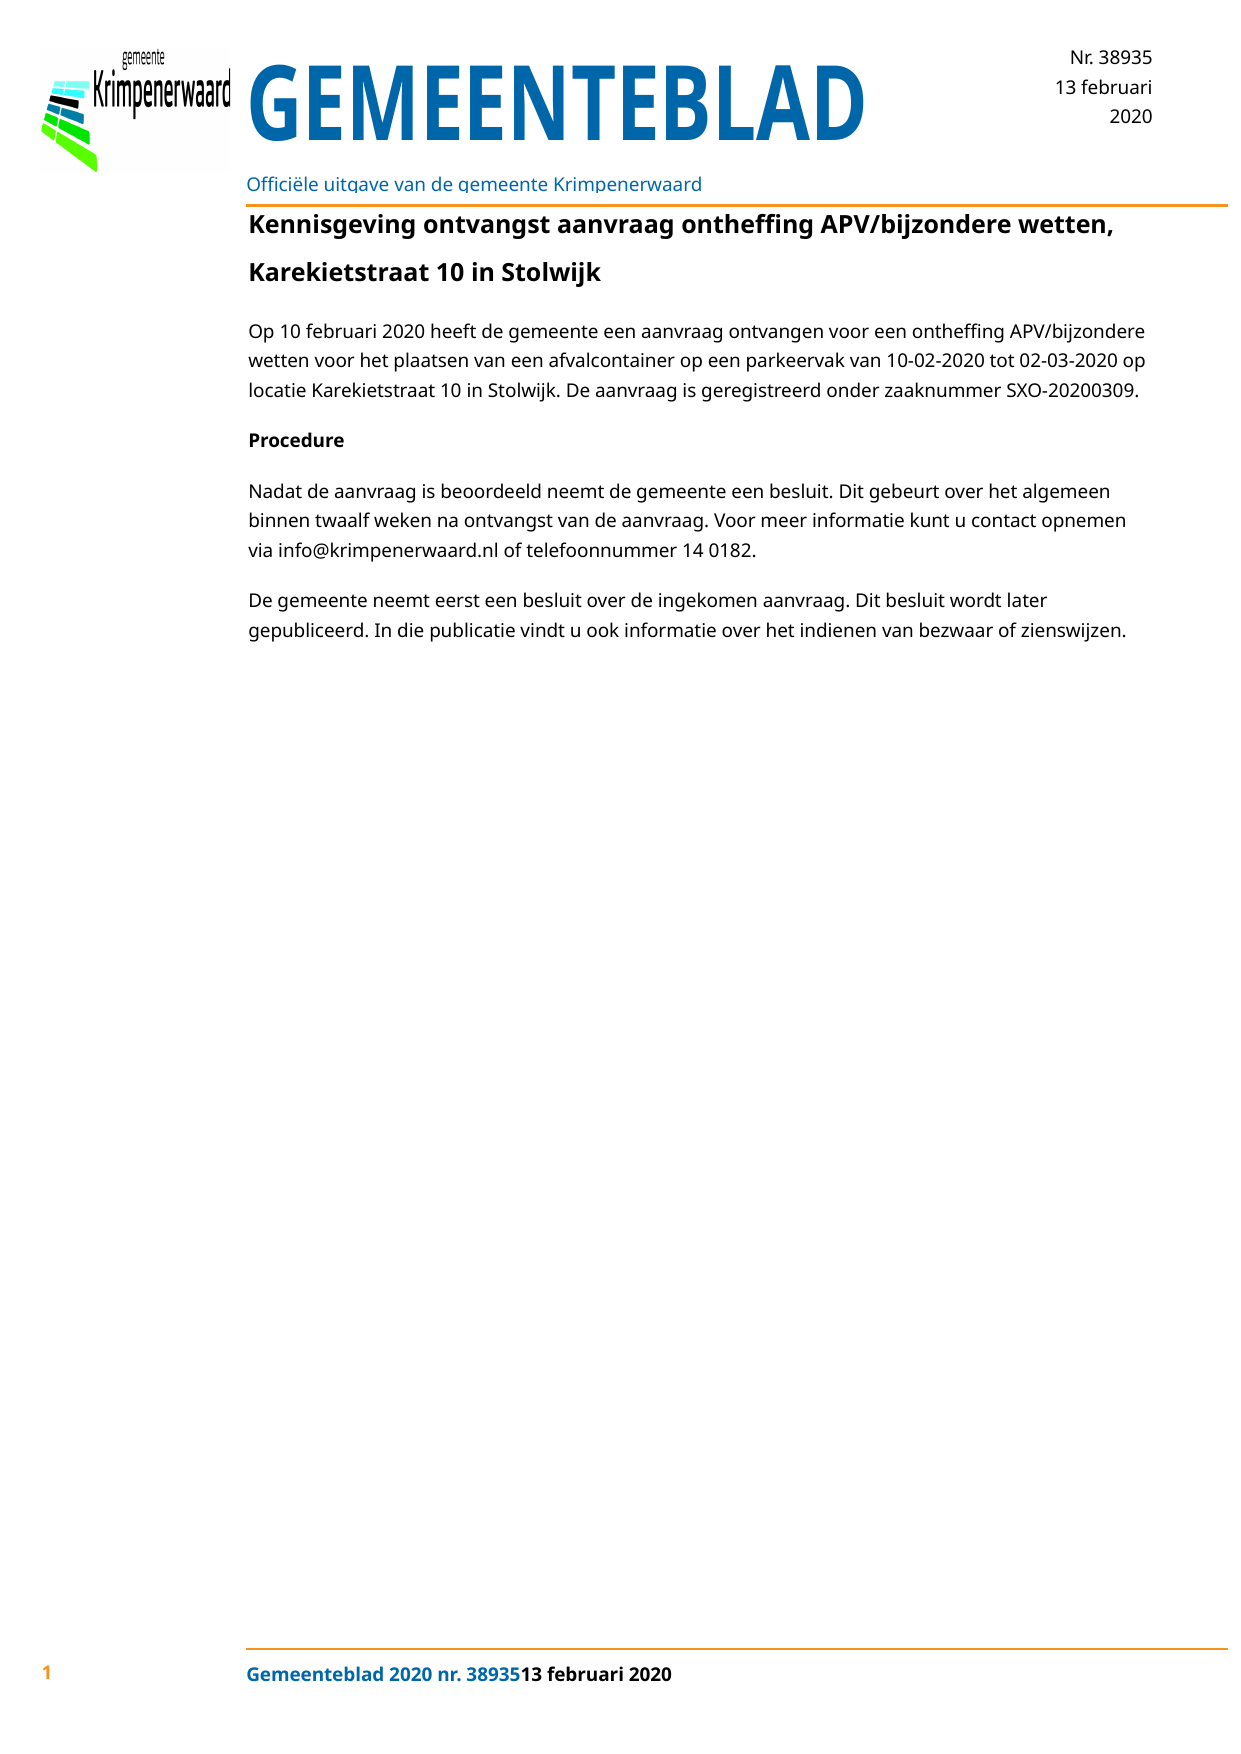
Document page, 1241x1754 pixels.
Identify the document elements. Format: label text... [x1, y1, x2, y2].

text Nadat de aanvraag is beoordeeld neemt de gemeente een besluit. Dit gebeurt over het algemeen binnen twaalf weken na ontvangst van de aanvraag. Voor meer informatie kunt u contact opnemen via info@krimpenerwaard.nl of telefoonnummer 14 0182. [248, 478, 1152, 563]
text De gemeente neemt eerst een besluit over de ingekomen aanvraag. Dit besluit wordt later gepubliceerd. In die publicatie vindt u ook informatie over het indienen van bezwaar of zienswijzen. [248, 587, 1152, 643]
text Kennisgeving ontvangst aanvraag ontheffing APV/bijzondere wetten, Karekietstraat 10 in Stolwijk [248, 207, 1152, 288]
picture [41, 47, 231, 172]
text Op 10 februari 2020 heeft de gemeente een aanvraag ontvangen voor een ontheffing APV/bijzondere wetten voor het plaatsen van een afvalcontainer op een parkeervak van 10-02-2020 tot 02-03-2020 op locatie Karekietstraat 10 in Stolwijk. De aanvraag is geregistreerd onder zaaknummer SXO-20200309. [248, 318, 1152, 403]
text Procedure [248, 427, 1152, 453]
